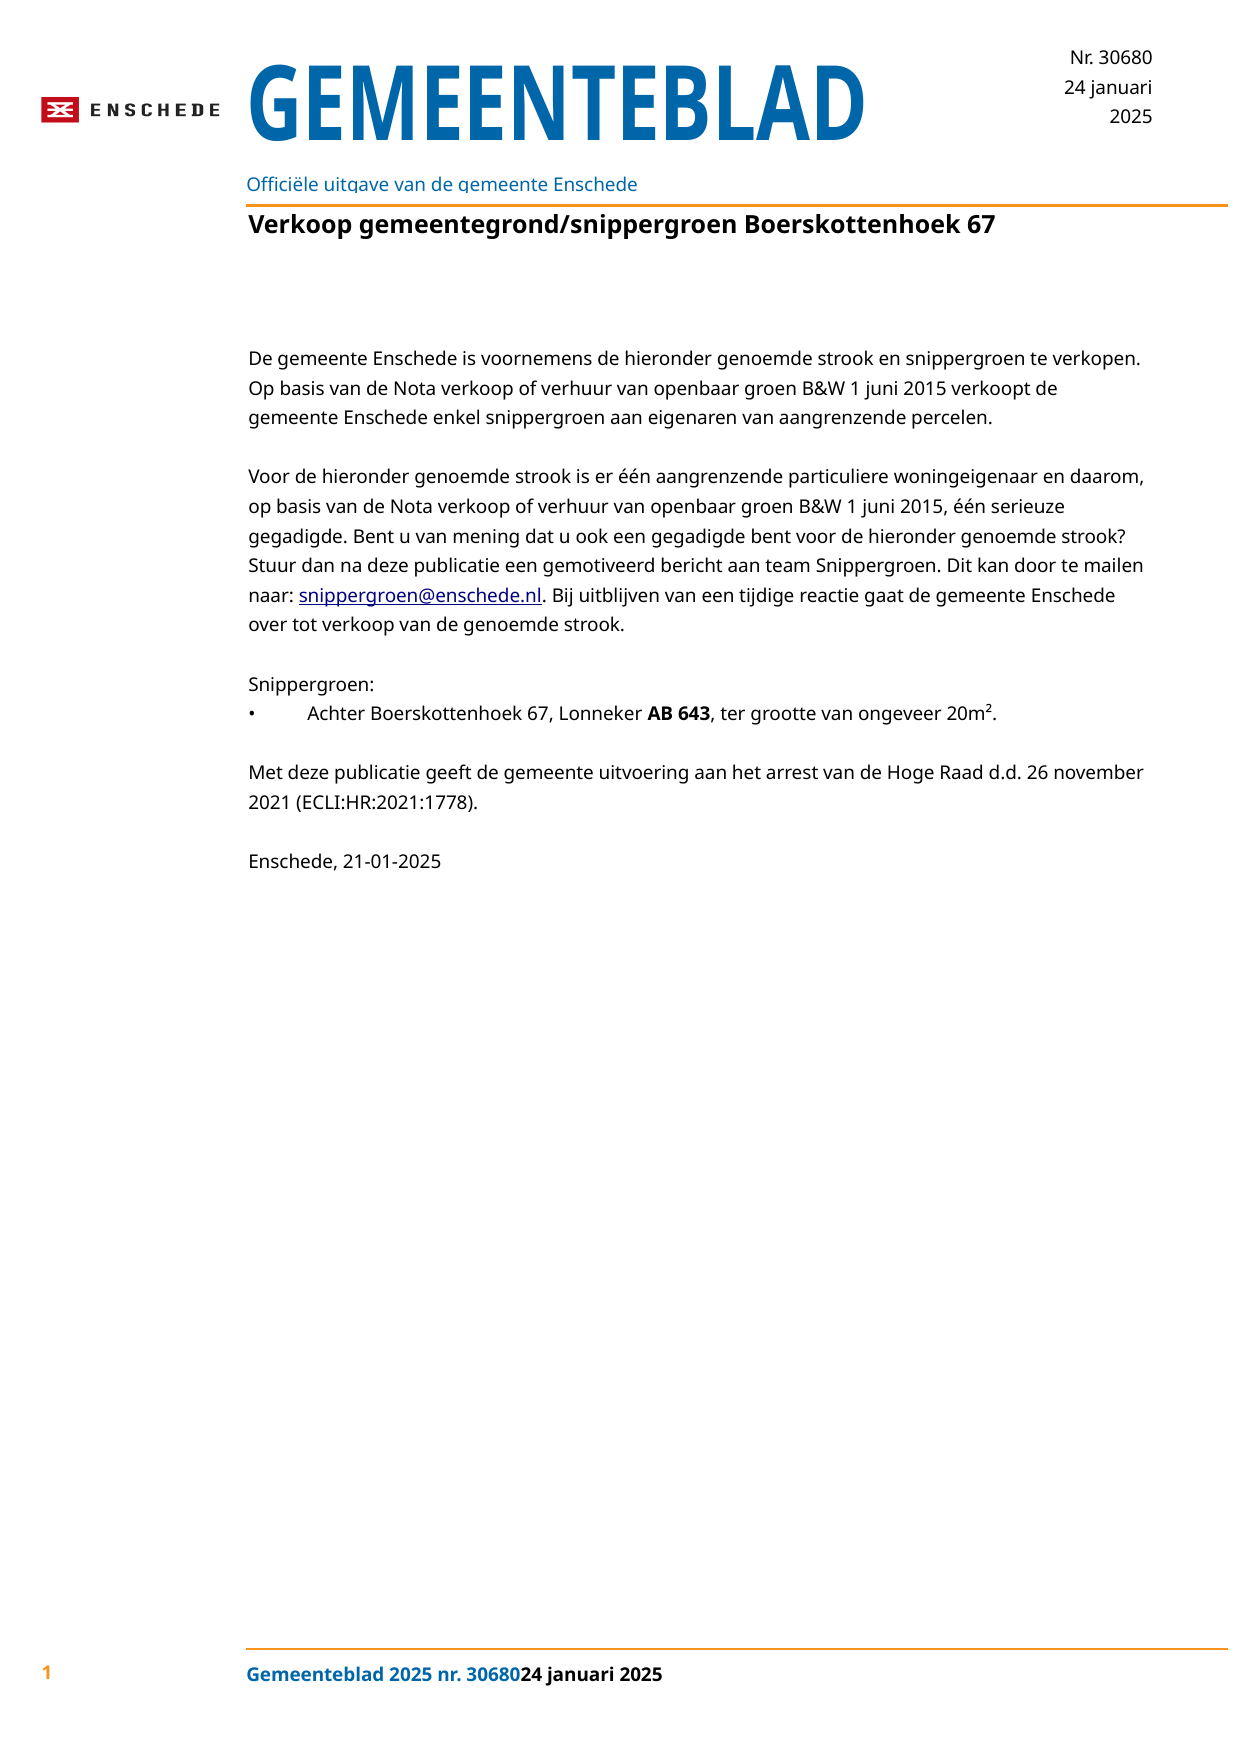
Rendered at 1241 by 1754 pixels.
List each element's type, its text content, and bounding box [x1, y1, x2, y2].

text Met deze publicatie geeft de gemeente uitvoering aan het arrest van de Hoge Raad d.d. 26 november 2021 (ECLI:HR:2021:1778). [248, 759, 1152, 815]
text Snippergroen: [248, 671, 1152, 696]
text Enschede, 21-01-2025 [248, 848, 1152, 874]
text Voor de hieronder genoemde strook is er één aangrenzende particuliere woningeigenaar en daarom, op basis van de Nota verkoop of verhuur van openbaar groen B&W 1 juni 2015, één serieuze gegadigde. Bent u van mening dat u ook een gegadigde bent voor de hieronder genoemde strook? Stuur dan na deze publicatie een gemotiveerd bericht aan team Snippergroen. Dit kan door te mailen naar: snippergroen@enschede.nl. Bij uitblijven van een tijdige reactie gaat de gemeente Enschede over tot verkoop van de genoemde strook. [248, 464, 1152, 637]
list Achter Boerskottenhoek 67, Lonneker AB 643, ter grootte van ongeveer 20m². [248, 700, 1152, 726]
text De gemeente Enschede is voornemens de hieronder genoemde strook en snippergroen te verkopen. Op basis van de Nota verkoop of verhuur van openbaar groen B&W 1 juni 2015 verkoopt de gemeente Enschede enkel snippergroen aan eigenaren van aangrenzende percelen. [248, 345, 1152, 430]
picture [41, 47, 231, 172]
text Verkoop gemeentegrond/snippergroen Boerskottenhoek 67 [248, 207, 1152, 241]
